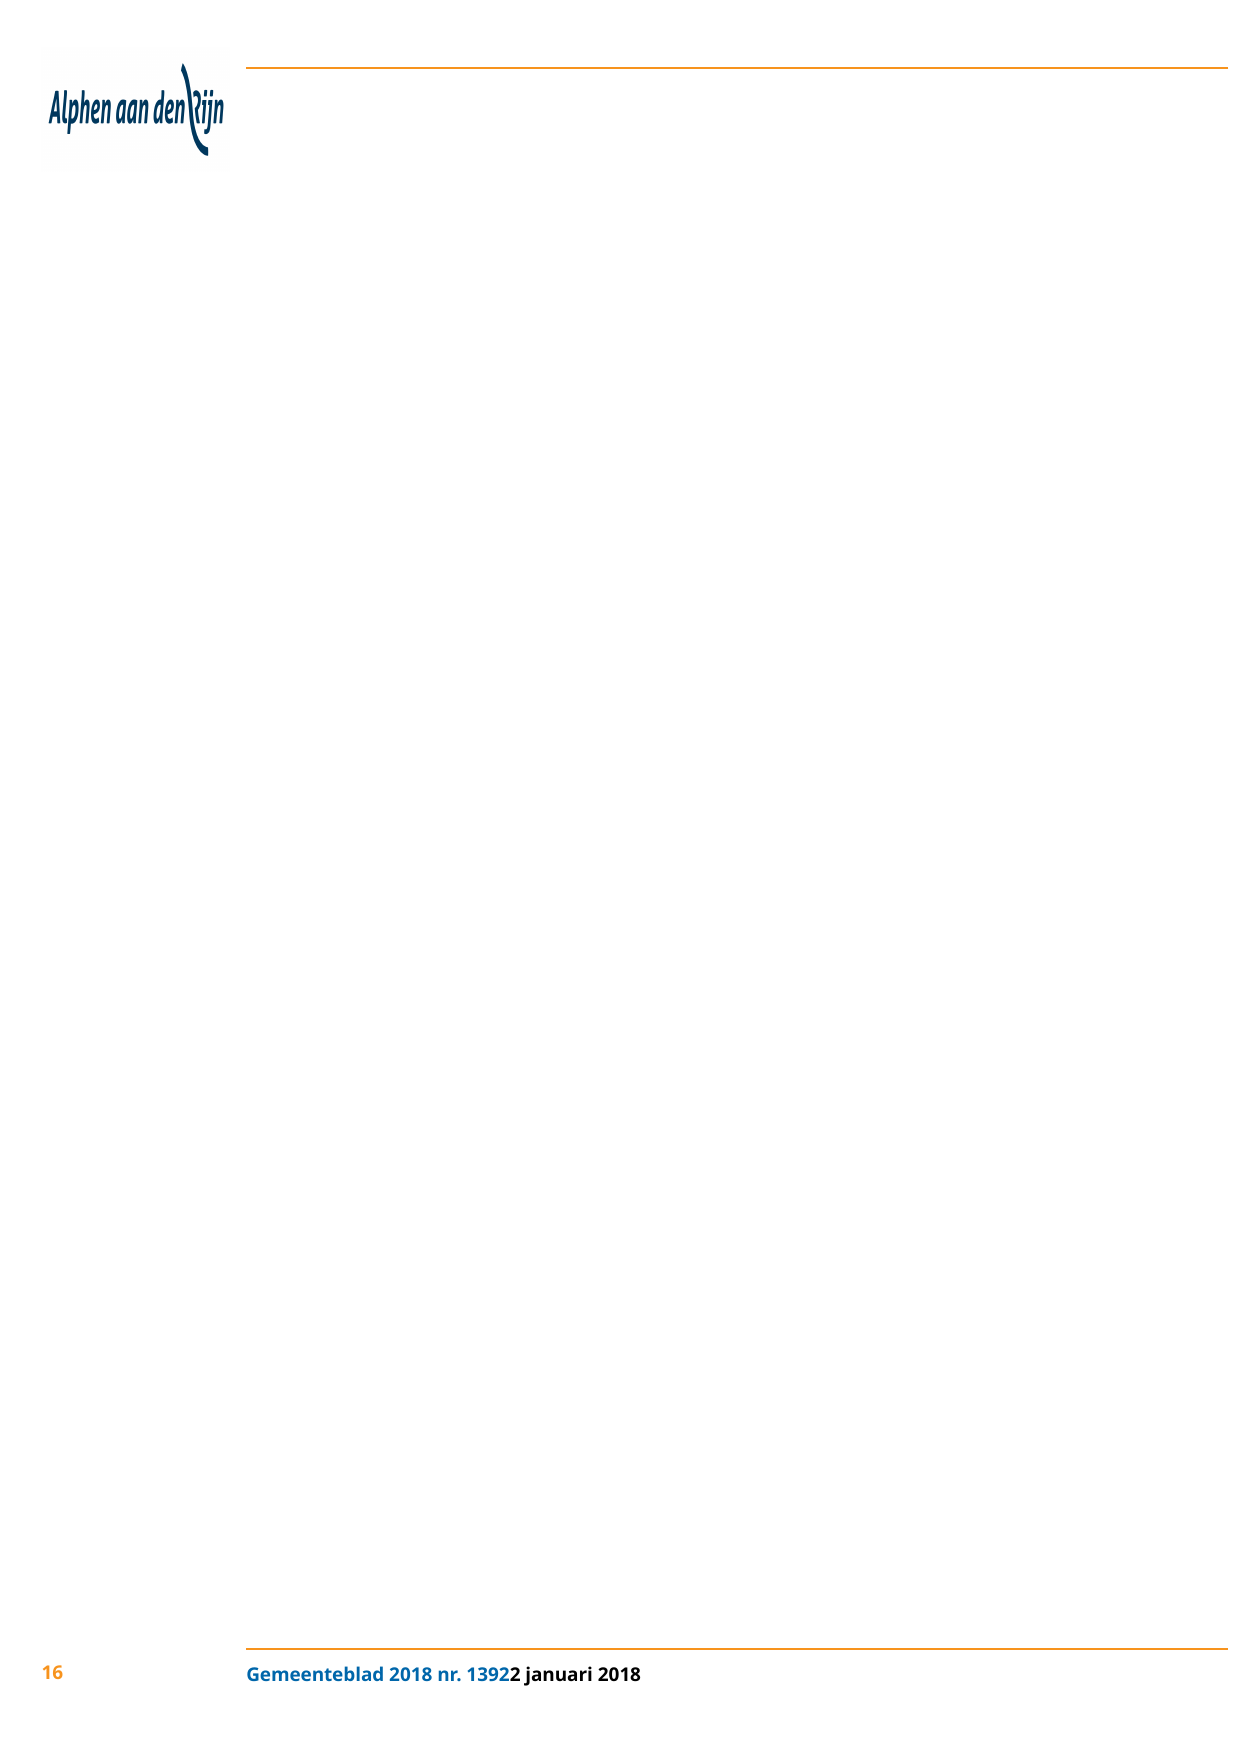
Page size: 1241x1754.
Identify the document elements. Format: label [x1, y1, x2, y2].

picture [41, 47, 231, 172]
